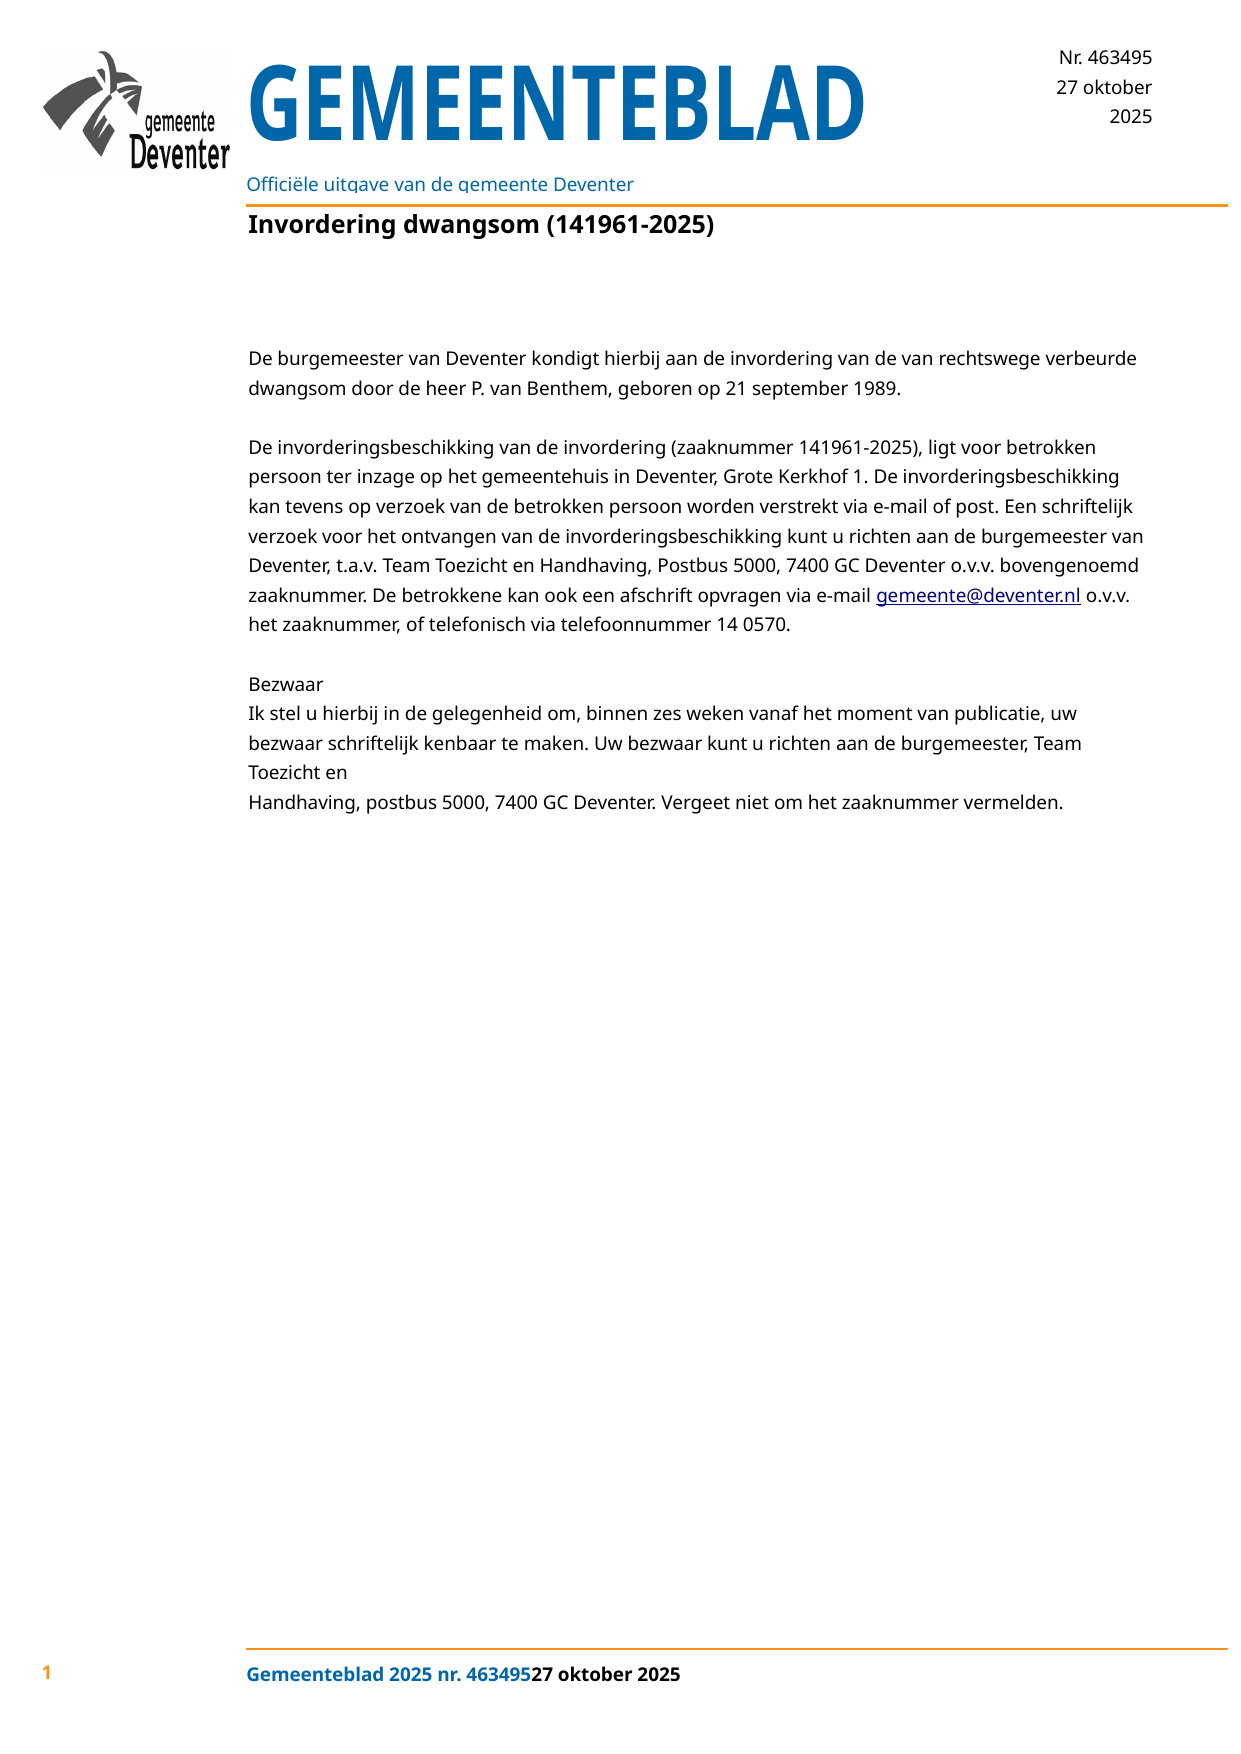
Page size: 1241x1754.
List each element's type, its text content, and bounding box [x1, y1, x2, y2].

text De invorderingsbeschikking van de invordering (zaaknummer 141961-2025), ligt voor betrokken persoon ter inzage op het gemeentehuis in Deventer, Grote Kerkhof 1. De invorderingsbeschikking kan tevens op verzoek van de betrokken persoon worden verstrekt via e-mail of post. Een schriftelijk verzoek voor het ontvangen van de invorderingsbeschikking kunt u richten aan de burgemeester van Deventer, t.a.v. Team Toezicht en Handhaving, Postbus 5000, 7400 GC Deventer o.v.v. bovengenoemd zaaknummer. De betrokkene kan ook een afschrift opvragen via e-mail gemeente@deventer.nl o.v.v. het zaaknummer, of telefonisch via telefoonnummer 14 0570. [248, 434, 1152, 637]
text Ik stel u hierbij in de gelegenheid om, binnen zes weken vanaf het moment van publicatie, uw bezwaar schriftelijk kenbaar te maken. Uw bezwaar kunt u richten aan de burgemeester, Team Toezicht en [248, 700, 1152, 785]
text Handhaving, postbus 5000, 7400 GC Deventer. Vergeet niet om het zaaknummer vermelden. [248, 789, 1152, 815]
picture [41, 47, 231, 172]
text Invordering dwangsom (141961-2025) [248, 207, 1152, 241]
text Bezwaar [248, 671, 1152, 696]
text De burgemeester van Deventer kondigt hierbij aan de invordering van de van rechtswege verbeurde dwangsom door de heer P. van Benthem, geboren op 21 september 1989. [248, 345, 1152, 401]
